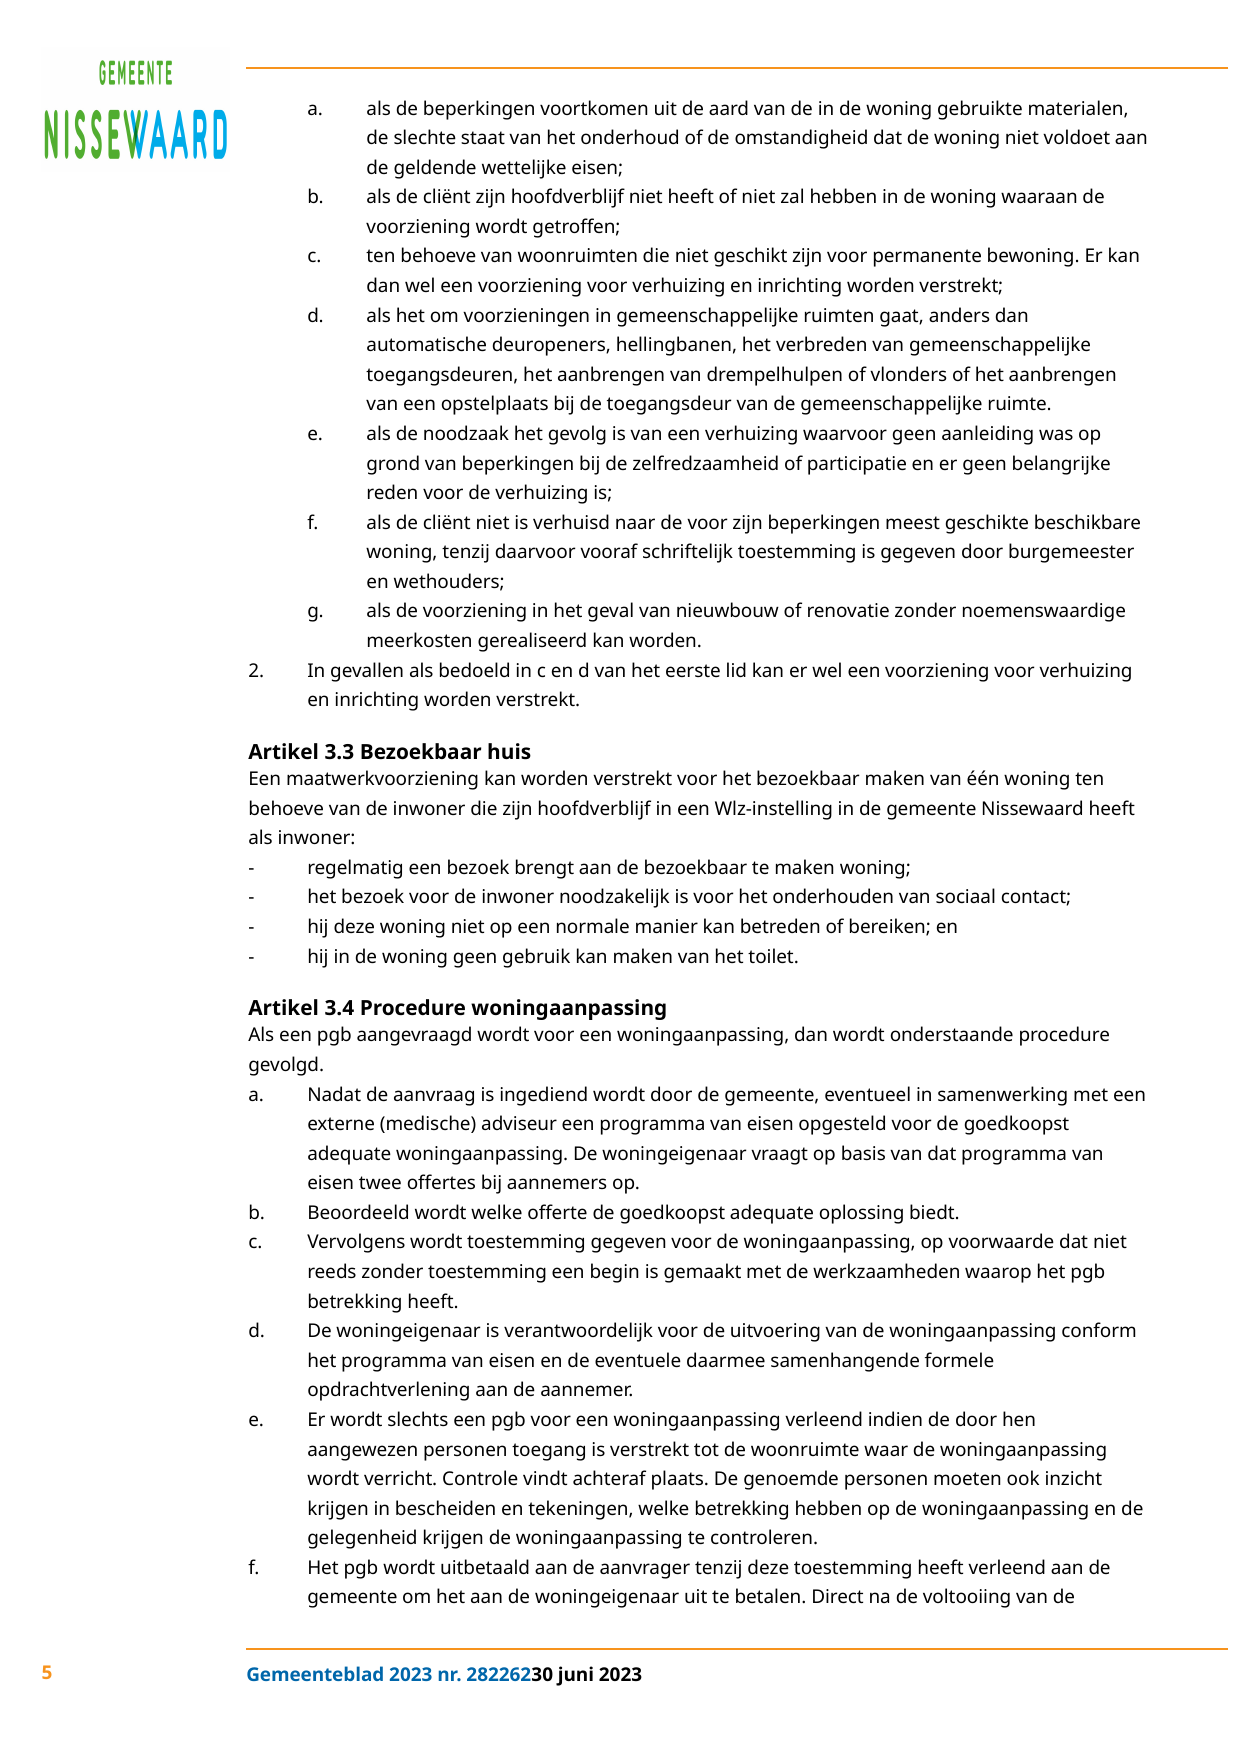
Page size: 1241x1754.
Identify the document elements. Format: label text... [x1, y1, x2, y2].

list Het pgb wordt uitbetaald aan de aanvrager tenzij deze toestemming heeft verleend aan de gemeente om het aan de woningeigenaar uit te betalen. Direct na de voltooiing van de [248, 1554, 1152, 1609]
text Artikel 3.3 Bezoekbaar huis [248, 737, 1152, 765]
list hij deze woning niet op een normale manier kan betreden of bereiken; en [248, 913, 1152, 939]
list hij in de woning geen gebruik kan maken van het toilet. [248, 943, 1152, 968]
list De woningeigenaar is verantwoordelijk voor de uitvoering van de woningaanpassing conform het programma van eisen en de eventuele daarmee samenhangende formele opdrachtverlening aan de aannemer. [248, 1317, 1152, 1402]
list regelmatig een bezoek brengt aan de bezoekbaar te maken woning; [248, 854, 1152, 880]
list In gevallen als bedoeld in c en d van het eerste lid kan er wel een voorziening voor verhuizing en inrichting worden verstrekt. [248, 657, 1152, 712]
list Nadat de aanvraag is ingediend wordt door de gemeente, eventueel in samenwerking met een externe (medische) adviseur een programma van eisen opgesteld voor de goedkoopst adequate woningaanpassing. De woningeigenaar vraagt op basis van dat programma van eisen twee offertes bij aannemers op. [248, 1081, 1152, 1195]
text Een maatwerkvoorziening kan worden verstrekt voor het bezoekbaar maken van één woning ten behoeve van de inwoner die zijn hoofdverblijf in een Wlz-instelling in de gemeente Nissewaard heeft als inwoner: [248, 765, 1152, 850]
list als de noodzaak het gevolg is van een verhuizing waarvoor geen aanleiding was op grond van beperkingen bij de zelfredzaamheid of participatie en er geen belangrijke reden voor de verhuizing is; [307, 420, 1152, 505]
list als de beperkingen voortkomen uit de aard van de in de woning gebruikte materialen, de slechte staat van het onderhoud of de omstandigheid dat de woning niet voldoet aan de geldende wettelijke eisen; [307, 95, 1152, 180]
list als de cliënt niet is verhuisd naar de voor zijn beperkingen meest geschikte beschikbare woning, tenzij daarvoor vooraf schriftelijk toestemming is gegeven door burgemeester en wethouders; [307, 509, 1152, 594]
text Als een pgb aangevraagd wordt voor een woningaanpassing, dan wordt onderstaande procedure gevolgd. [248, 1022, 1152, 1077]
list Er wordt slechts een pgb voor een woningaanpassing verleend indien de door hen aangewezen personen toegang is verstrekt tot de woonruimte waar de woningaanpassing wordt verricht. Controle vindt achteraf plaats. De genoemde personen moeten ook inzicht krijgen in bescheiden en tekeningen, welke betrekking hebben op de woningaanpassing en de gelegenheid krijgen de woningaanpassing te controleren. [248, 1406, 1152, 1550]
list als de cliënt zijn hoofdverblijf niet heeft of niet zal hebben in de woning waaraan de voorziening wordt getroffen; [307, 183, 1152, 239]
list Vervolgens wordt toestemming gegeven voor de woningaanpassing, op voorwaarde dat niet reeds zonder toestemming een begin is gemaakt met de werkzaamheden waarop het pgb betrekking heeft. [248, 1229, 1152, 1314]
list Beoordeeld wordt welke offerte de goedkoopst adequate oplossing biedt. [248, 1199, 1152, 1225]
list ten behoeve van woonruimten die niet geschikt zijn voor permanente bewoning. Er kan dan wel een voorziening voor verhuizing en inrichting worden verstrekt; [307, 243, 1152, 298]
list als het om voorzieningen in gemeenschappelijke ruimten gaat, anders dan automatische deuropeners, hellingbanen, het verbreden van gemeenschappelijke toegangsdeuren, het aanbrengen van drempelhulpen of vlonders of het aanbrengen van een opstelplaats bij de toegangsdeur van de gemeenschappelijke ruimte. [307, 302, 1152, 416]
list het bezoek voor de inwoner noodzakelijk is voor het onderhouden van sociaal contact; [248, 884, 1152, 909]
picture [41, 47, 231, 172]
text Artikel 3.4 Procedure woningaanpassing [248, 993, 1152, 1022]
list als de voorziening in het geval van nieuwbouw of renovatie zonder noemenswaardige meerkosten gerealiseerd kan worden. [307, 598, 1152, 653]
